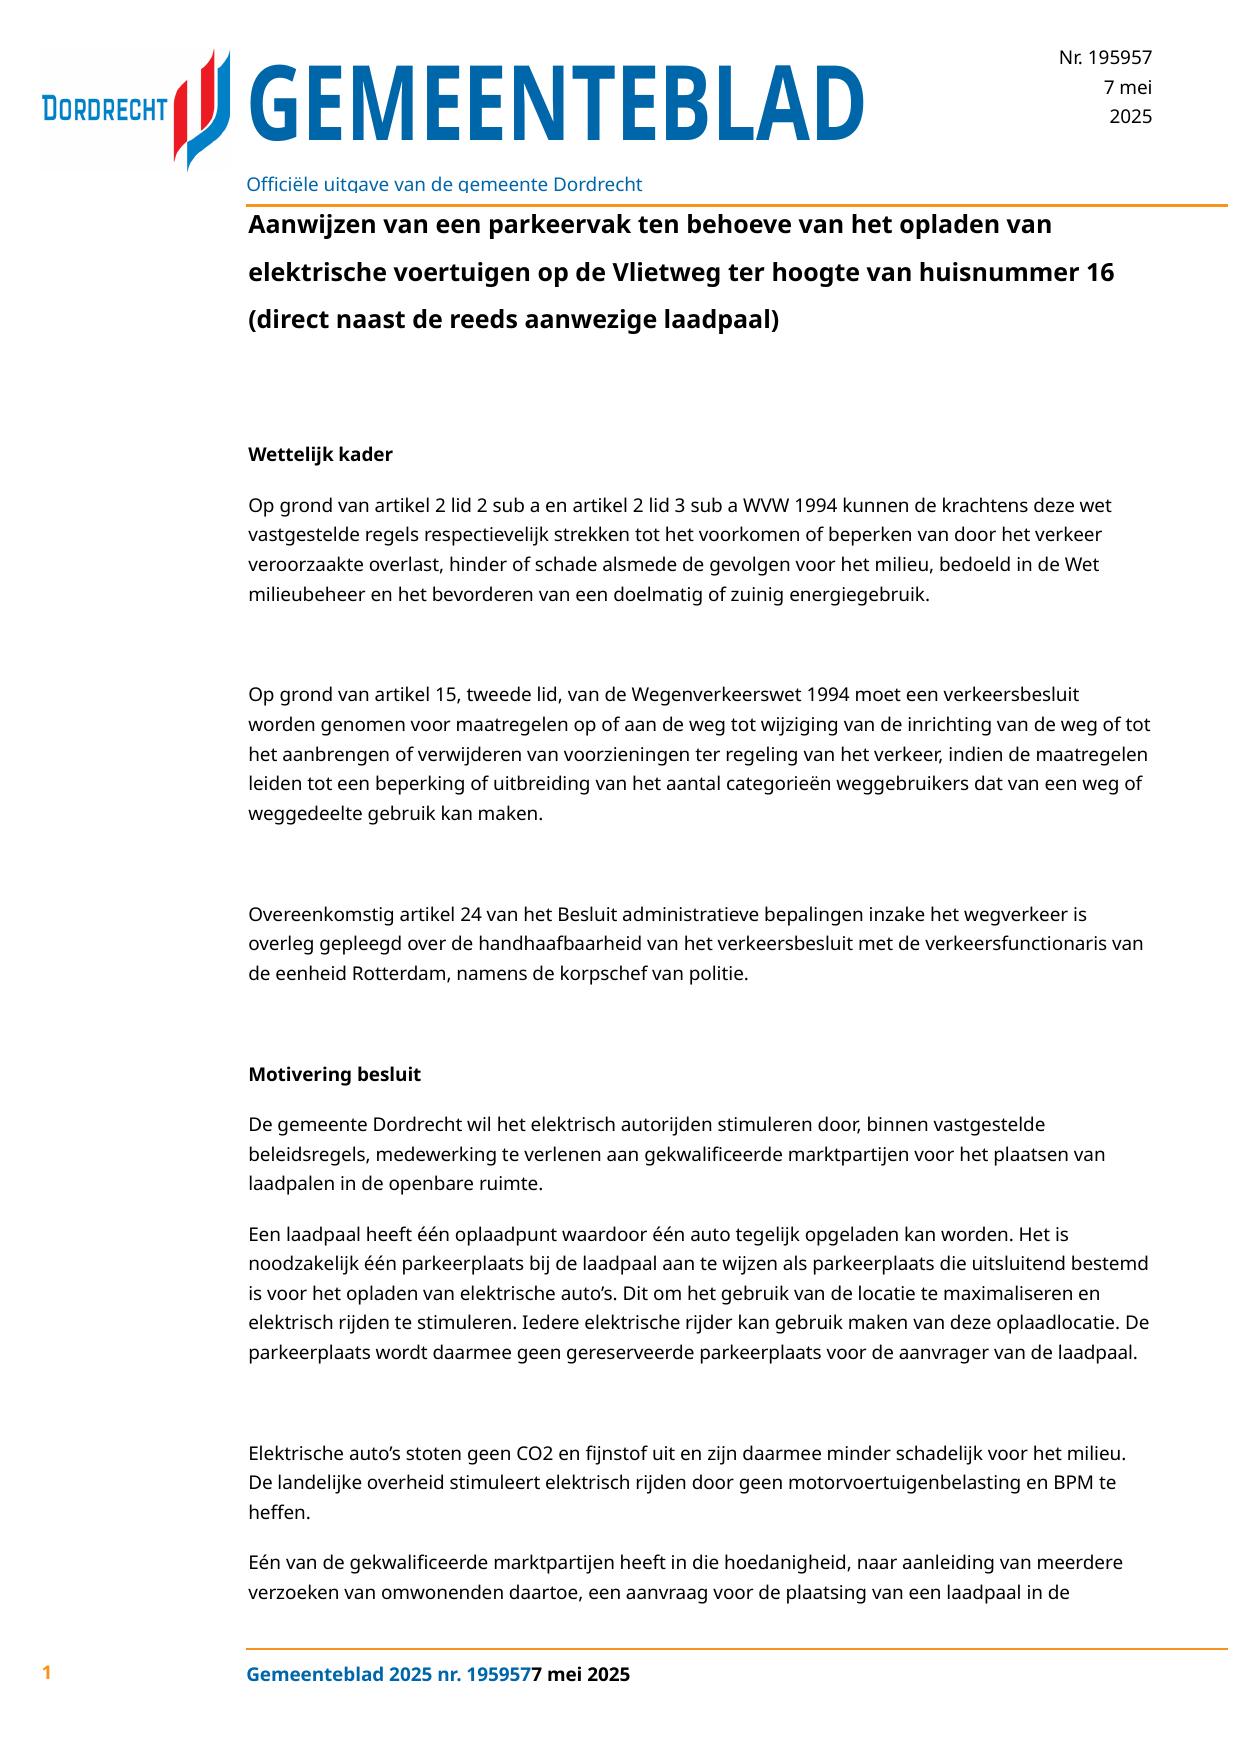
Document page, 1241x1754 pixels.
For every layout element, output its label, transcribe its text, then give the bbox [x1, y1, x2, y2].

text Elektrische auto’s stoten geen CO2 en fijnstof uit en zijn daarmee minder schadelijk voor het milieu. De landelijke overheid stimuleert elektrisch rijden door geen motorvoertuigenbelasting en BPM te heffen. [248, 1440, 1152, 1525]
text Eén van de gekwalificeerde marktpartijen heeft in die hoedanigheid, naar aanleiding van meerdere verzoeken van omwonenden daartoe, een aanvraag voor de plaatsing van een laadpaal in de [248, 1549, 1152, 1605]
text Aanwijzen van een parkeervak ten behoeve van het opladen van elektrische voertuigen op de Vlietweg ter hoogte van huisnummer 16 (direct naast de reeds aanwezige laadpaal) [248, 207, 1152, 336]
picture [41, 47, 231, 172]
text De gemeente Dordrecht wil het elektrisch autorijden stimuleren door, binnen vastgestelde beleidsregels, medewerking te verlenen aan gekwalificeerde marktpartijen voor het plaatsen van laadpalen in de openbare ruimte. [248, 1111, 1152, 1196]
text Wettelijk kader [248, 442, 1152, 467]
text Een laadpaal heeft één oplaadpunt waardoor één auto tegelijk opgeladen kan worden. Het is noodzakelijk één parkeerplaats bij de laadpaal aan te wijzen als parkeerplaats die uitsluitend bestemd is voor het opladen van elektrische auto’s. Dit om het gebruik van de locatie te maximaliseren en elektrisch rijden te stimuleren. Iedere elektrische rijder kan gebruik maken van deze oplaadlocatie. De parkeerplaats wordt daarmee geen gereserveerde parkeerplaats voor de aanvrager van de laadpaal. [248, 1221, 1152, 1365]
text Motivering besluit [248, 1061, 1152, 1087]
text Op grond van artikel 2 lid 2 sub a en artikel 2 lid 3 sub a WVW 1994 kunnen de krachtens deze wet vastgestelde regels respectievelijk strekken tot het voorkomen of beperken van door het verkeer veroorzaakte overlast, hinder of schade alsmede de gevolgen voor het milieu, bedoeld in de Wet milieubeheer en het bevorderen van een doelmatig of zuinig energiegebruik. [248, 492, 1152, 607]
text Overeenkomstig artikel 24 van het Besluit administratieve bepalingen inzake het wegverkeer is overleg gepleegd over de handhaafbaarheid van het verkeersbesluit met de verkeersfunctionaris van de eenheid Rotterdam, namens de korpschef van politie. [248, 901, 1152, 986]
text Op grond van artikel 15, tweede lid, van de Wegenverkeerswet 1994 moet een verkeersbesluit worden genomen voor maatregelen op of aan de weg tot wijziging van de inrichting van de weg of tot het aanbrengen of verwijderen van voorzieningen ter regeling van het verkeer, indien de maatregelen leiden tot een beperking of uitbreiding van het aantal categorieën weggebruikers dat van een weg of weggedeelte gebruik kan maken. [248, 682, 1152, 826]
